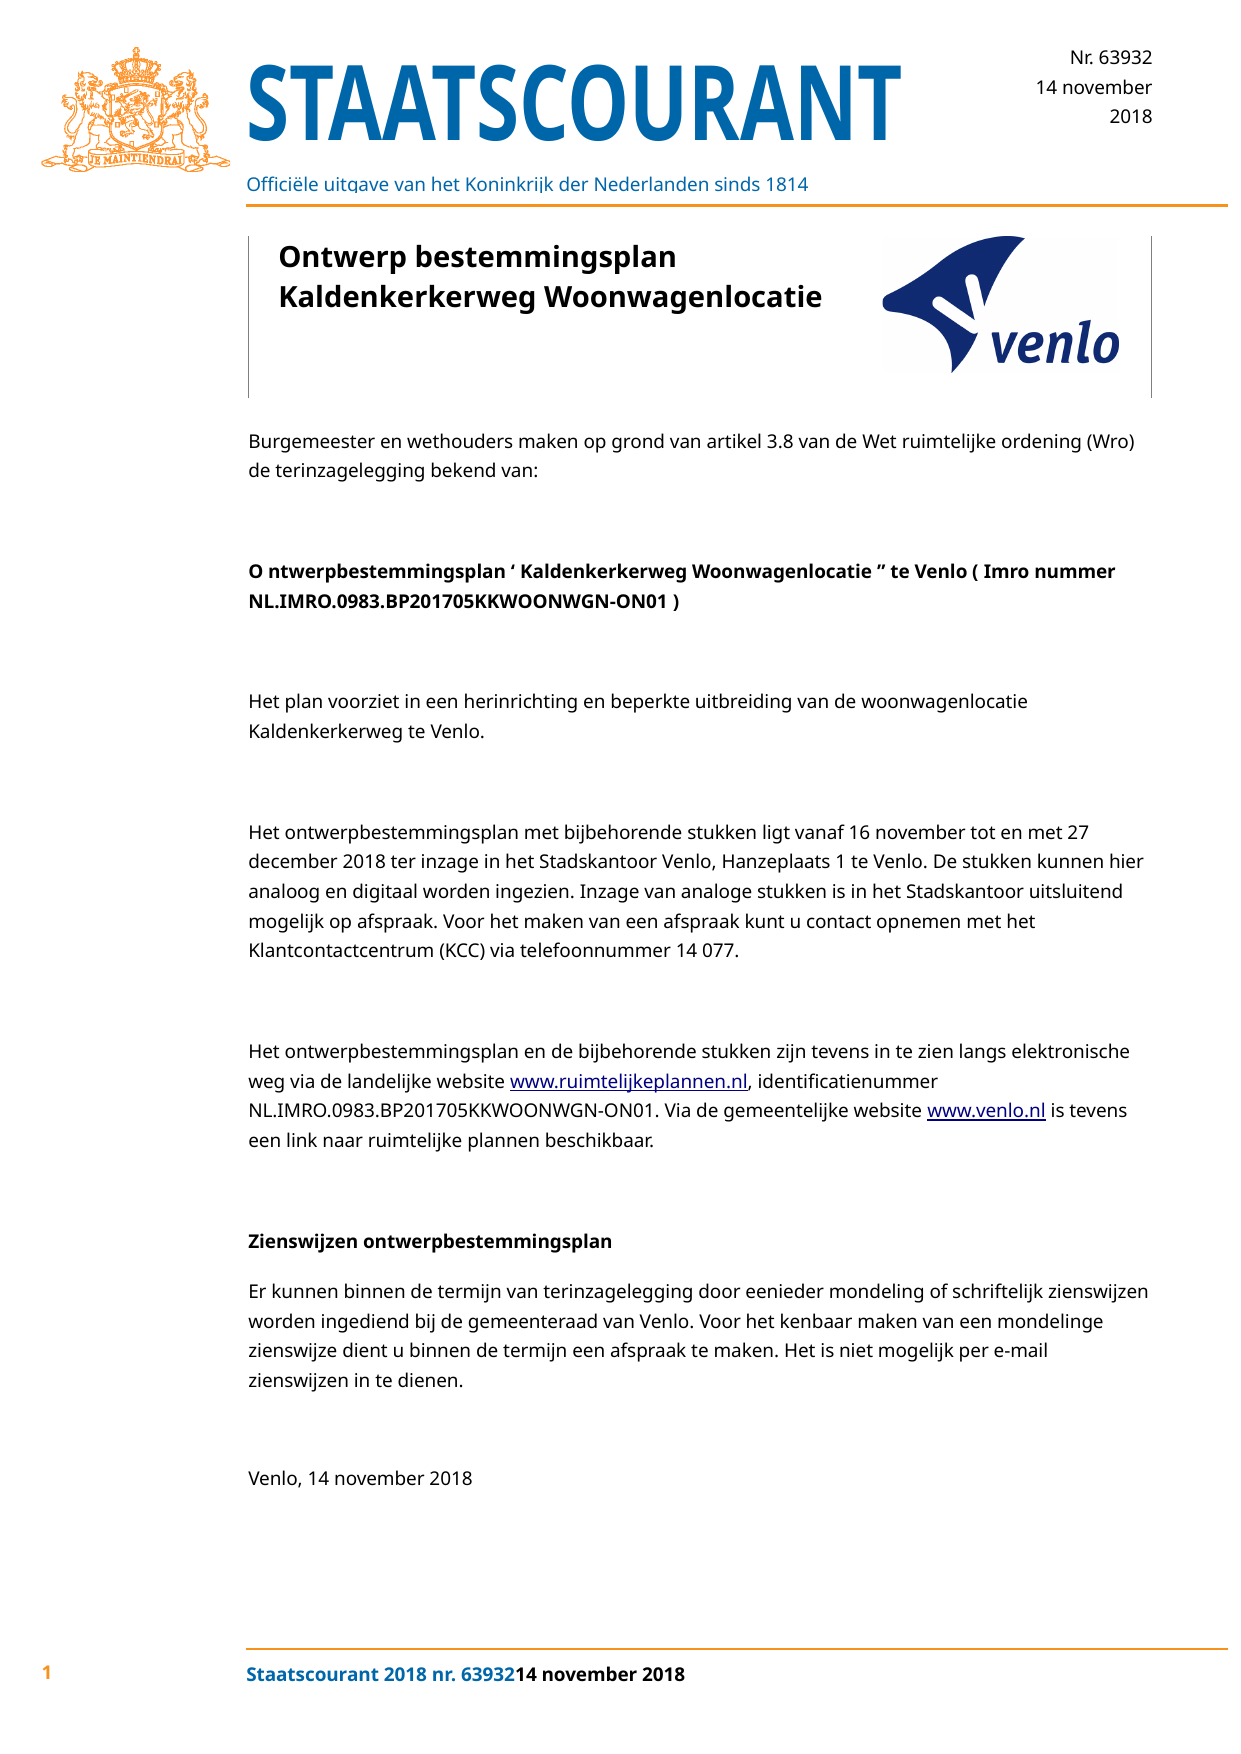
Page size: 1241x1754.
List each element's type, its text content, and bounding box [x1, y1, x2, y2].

text Burgemeester en wethouders maken op grond van artikel 3.8 van de Wet ruimtelijke ordening (Wro) de terinzagelegging bekend van: [248, 428, 1152, 483]
picture [41, 47, 231, 172]
text Venlo, 14 november 2018 [248, 1465, 1152, 1491]
text Het ontwerpbestemmingsplan en de bijbehorende stukken zijn tevens in te zien langs elektronische weg via de landelijke website www.ruimtelijkeplannen.nl, identificatienummer NL.IMRO.0983.BP201705KKWOONWGN-ON01. Via de gemeentelijke website www.venlo.nl is tevens een link naar ruimtelijke plannen beschikbaar. [248, 1038, 1152, 1153]
text Zienswijzen ontwerpbestemmingsplan [248, 1228, 1152, 1254]
table_header Ontwerp bestemmingsplan Kaldenkerkerweg Woonwagenlocatie [249, 236, 850, 398]
text Er kunnen binnen de termijn van terinzagelegging door eenieder mondeling of schriftelijk zienswijzen worden ingediend bij de gemeenteraad van Venlo. Voor het kenbaar maken van een mondelinge zienswijze dient u binnen de termijn een afspraak te maken. Het is niet mogelijk per e-mail zienswijzen in te dienen. [248, 1278, 1152, 1393]
table_header [850, 236, 1151, 398]
text Het plan voorziet in een herinrichting en beperkte uitbreiding van de woonwagenlocatie Kaldenkerkerweg te Venlo. [248, 689, 1152, 744]
text O ntwerpbestemmingsplan ‘ Kaldenkerkerweg Woonwagenlocatie ” te Venlo ( Imro nummer NL.IMRO.0983.BP201705KKWOONWGN-ON01 ) [248, 558, 1152, 614]
text Het ontwerpbestemmingsplan met bijbehorende stukken ligt vanaf 16 november tot en met 27 december 2018 ter inzage in het Stadskantoor Venlo, Hanzeplaats 1 te Venlo. De stukken kunnen hier analoog en digitaal worden ingezien. Inzage van analoge stukken is in het Stadskantoor uitsluitend mogelijk op afspraak. Voor het maken van een afspraak kunt u contact opnemen met het Klantcontactcentrum (KCC) via telefoonnummer 14 077. [248, 819, 1152, 963]
picture [882, 236, 1119, 373]
